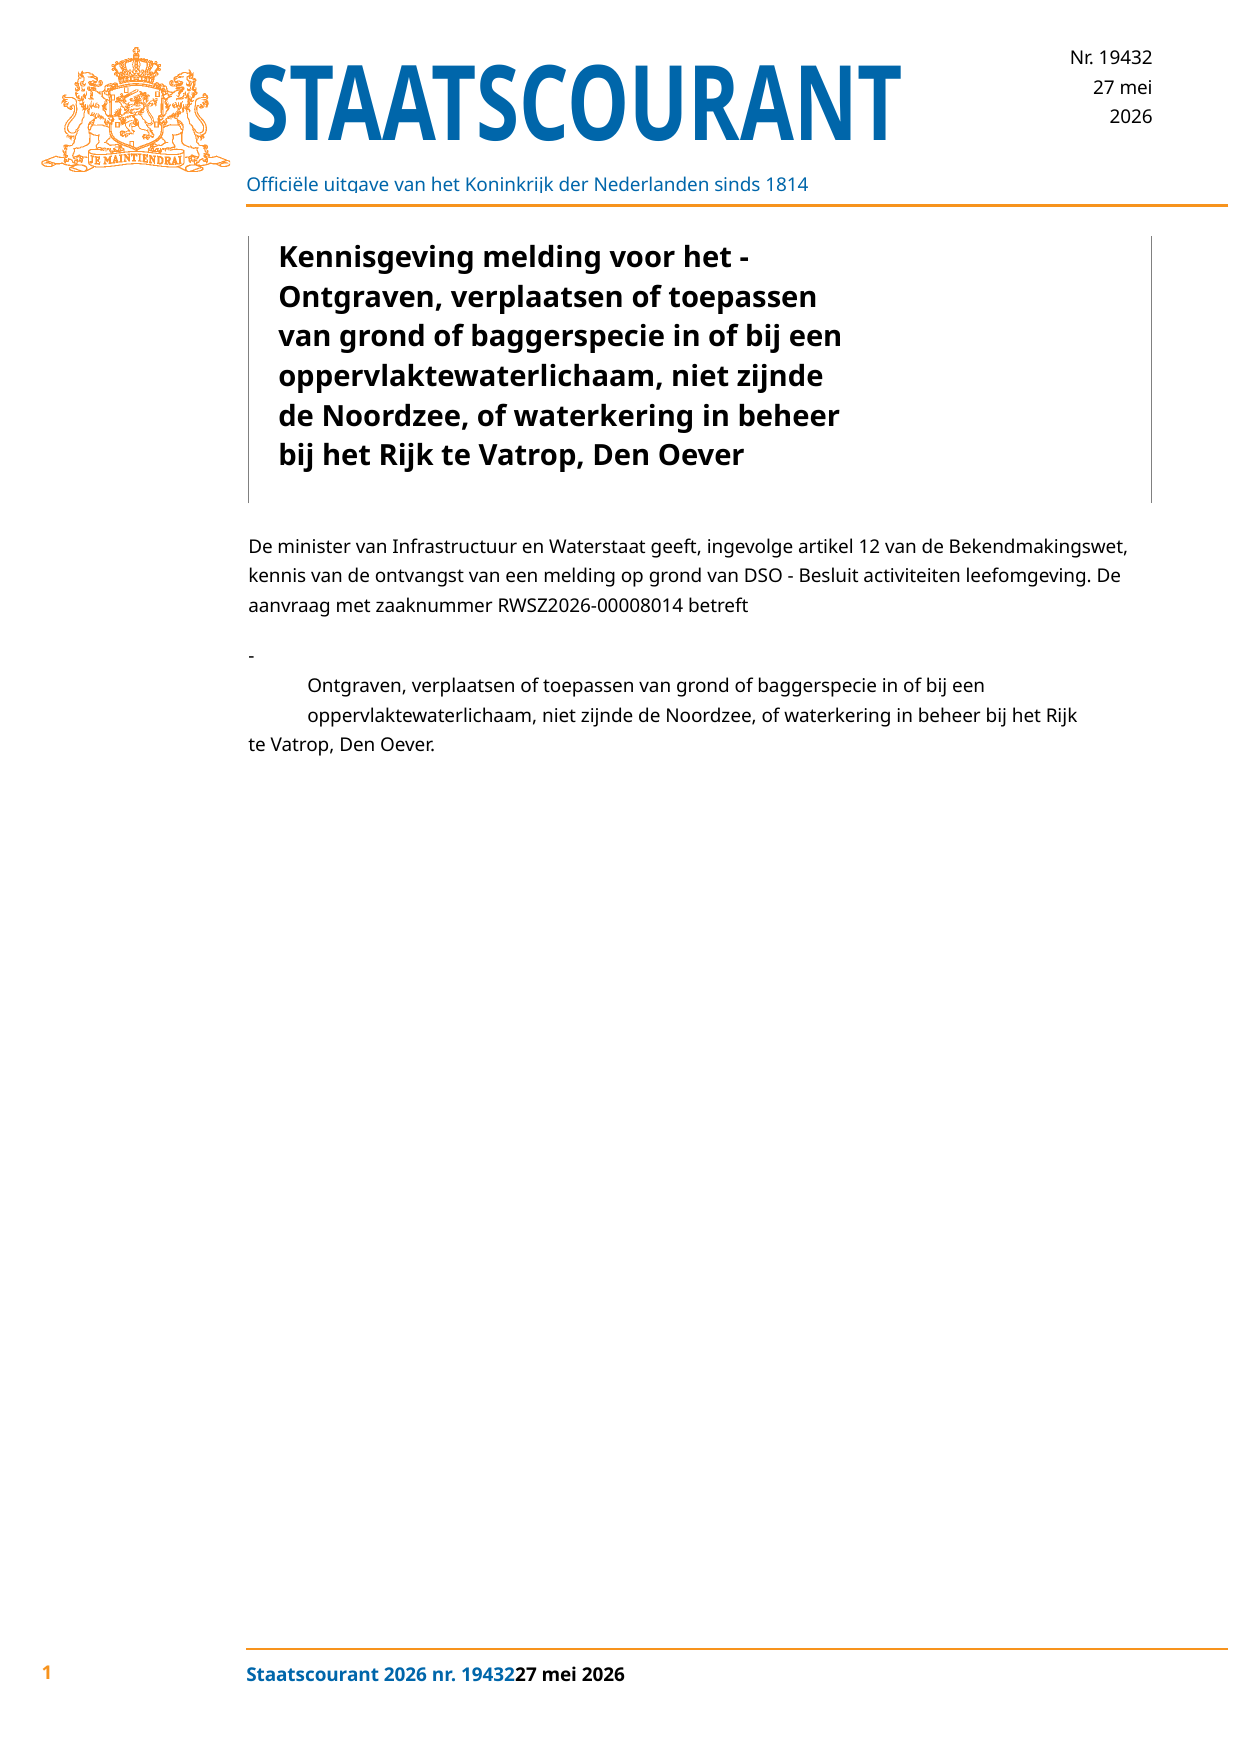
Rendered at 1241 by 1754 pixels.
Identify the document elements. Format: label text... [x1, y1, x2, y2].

table_header [850, 414, 1151, 503]
text De minister van Infrastructuur en Waterstaat geeft, ingevolge artikel 12 van de Bekendmakingswet, kennis van de ontvangst van een melding op grond van DSO - Besluit activiteiten leefomgeving. De aanvraag met zaaknummer RWSZ2026-00008014 betreft [248, 533, 1152, 618]
table_header Kennisgeving melding voor het -Ontgraven, verplaatsen of toepassen van grond of baggerspecie in of bij een oppervlaktewaterlichaam, niet zijnde de Noordzee, of waterkering in beheer bij het Rijk te Vatrop, Den Oever [249, 236, 850, 503]
list Ontgraven, verplaatsen of toepassen van grond of baggerspecie in of bij een oppervlaktewaterlichaam, niet zijnde de Noordzee, of waterkering in beheer bij het Rijk [248, 672, 1152, 727]
table_header [850, 236, 912, 413]
picture [41, 47, 231, 172]
text te Vatrop, Den Oever. [248, 731, 1152, 757]
picture [912, 236, 1090, 414]
table_header [1090, 236, 1151, 413]
